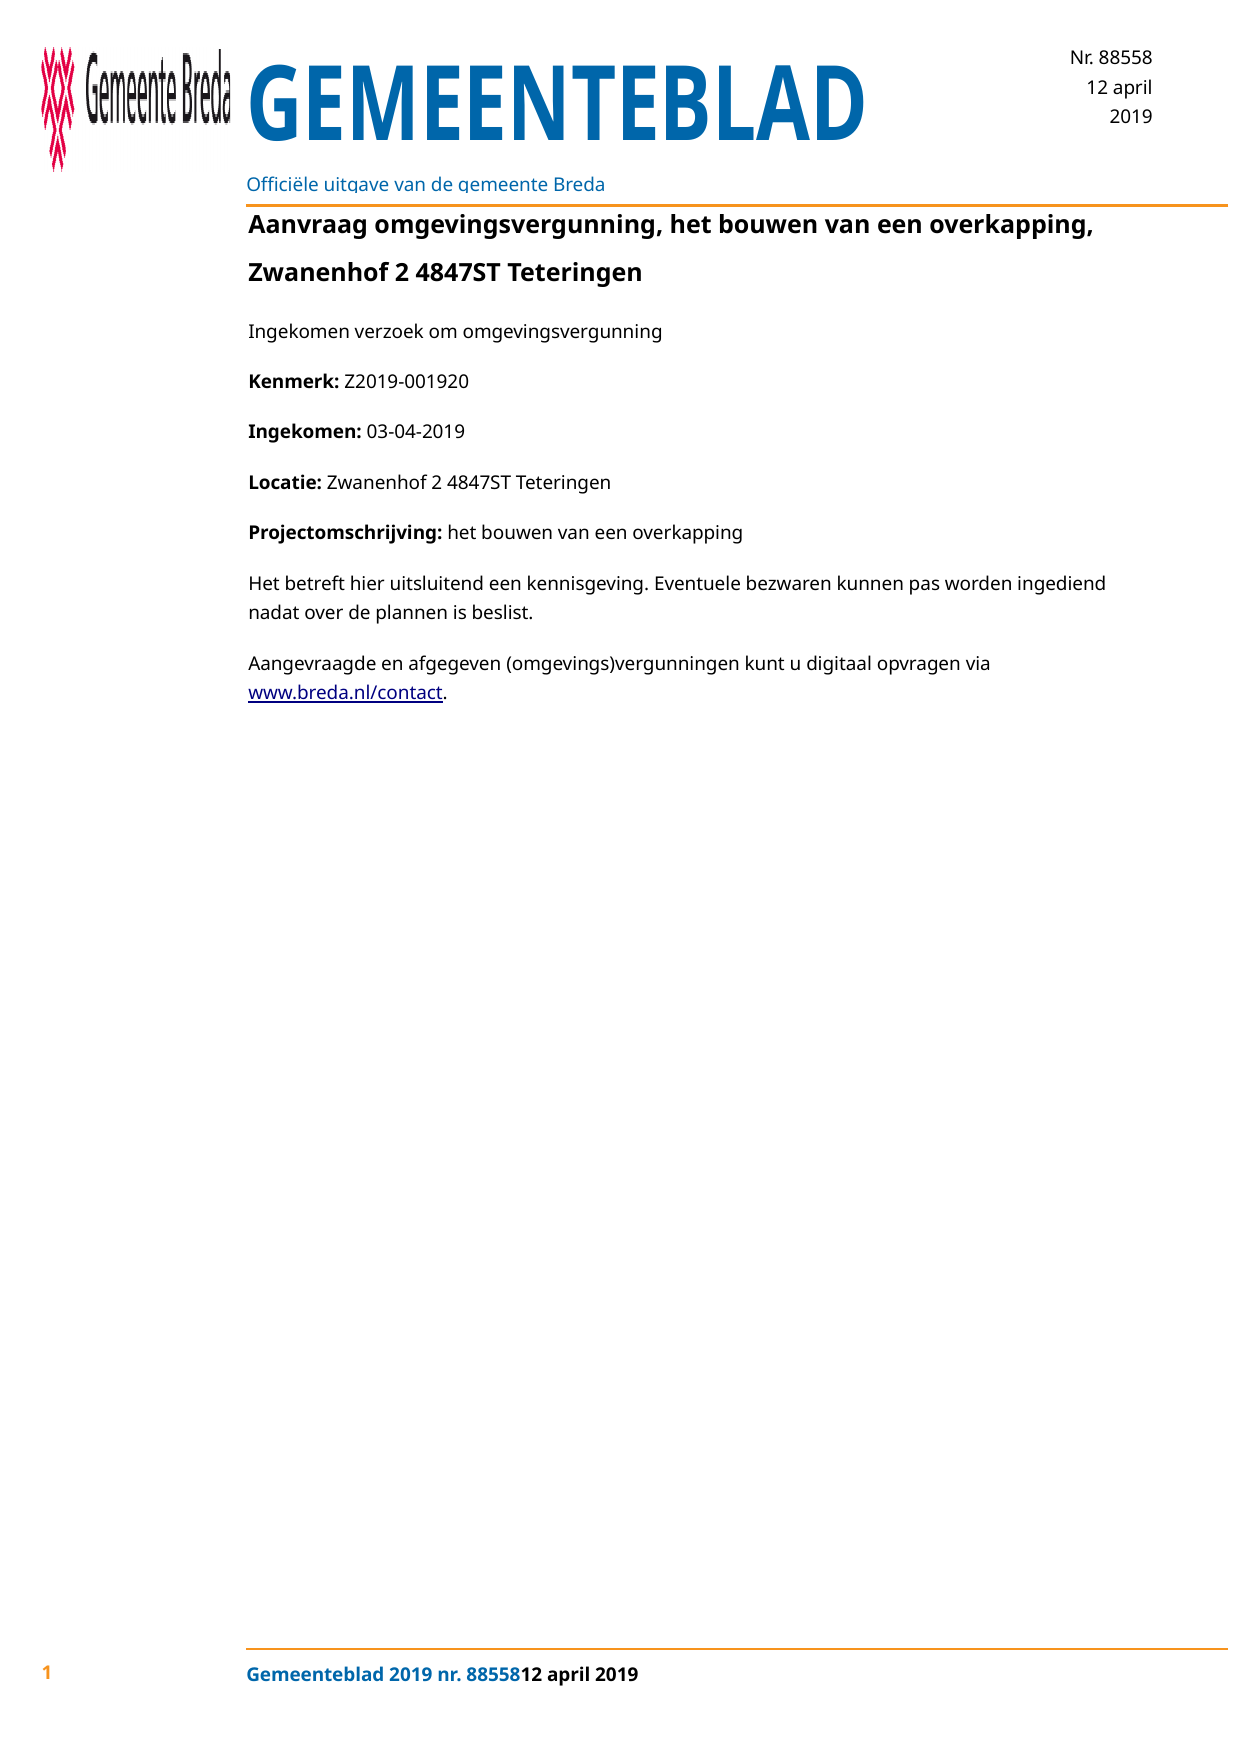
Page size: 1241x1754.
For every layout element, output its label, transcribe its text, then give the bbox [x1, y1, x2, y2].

text Aangevraagde en afgegeven (omgevings)vergunningen kunt u digitaal opvragen via www.breda.nl/contact. [248, 650, 1152, 705]
text Het betreft hier uitsluitend een kennisgeving. Eventuele bezwaren kunnen pas worden ingediend nadat over de plannen is beslist. [248, 570, 1152, 625]
text Kenmerk: Z2019-001920 [248, 368, 1152, 394]
text Projectomschrijving: het bouwen van een overkapping [248, 519, 1152, 545]
text Ingekomen verzoek om omgevingsvergunning [248, 318, 1152, 344]
text Ingekomen: 03-04-2019 [248, 419, 1152, 444]
text Aanvraag omgevingsvergunning, het bouwen van een overkapping, Zwanenhof 2 4847ST Teteringen [248, 207, 1152, 288]
text Locatie: Zwanenhof 2 4847ST Teteringen [248, 469, 1152, 495]
picture [41, 47, 231, 172]
